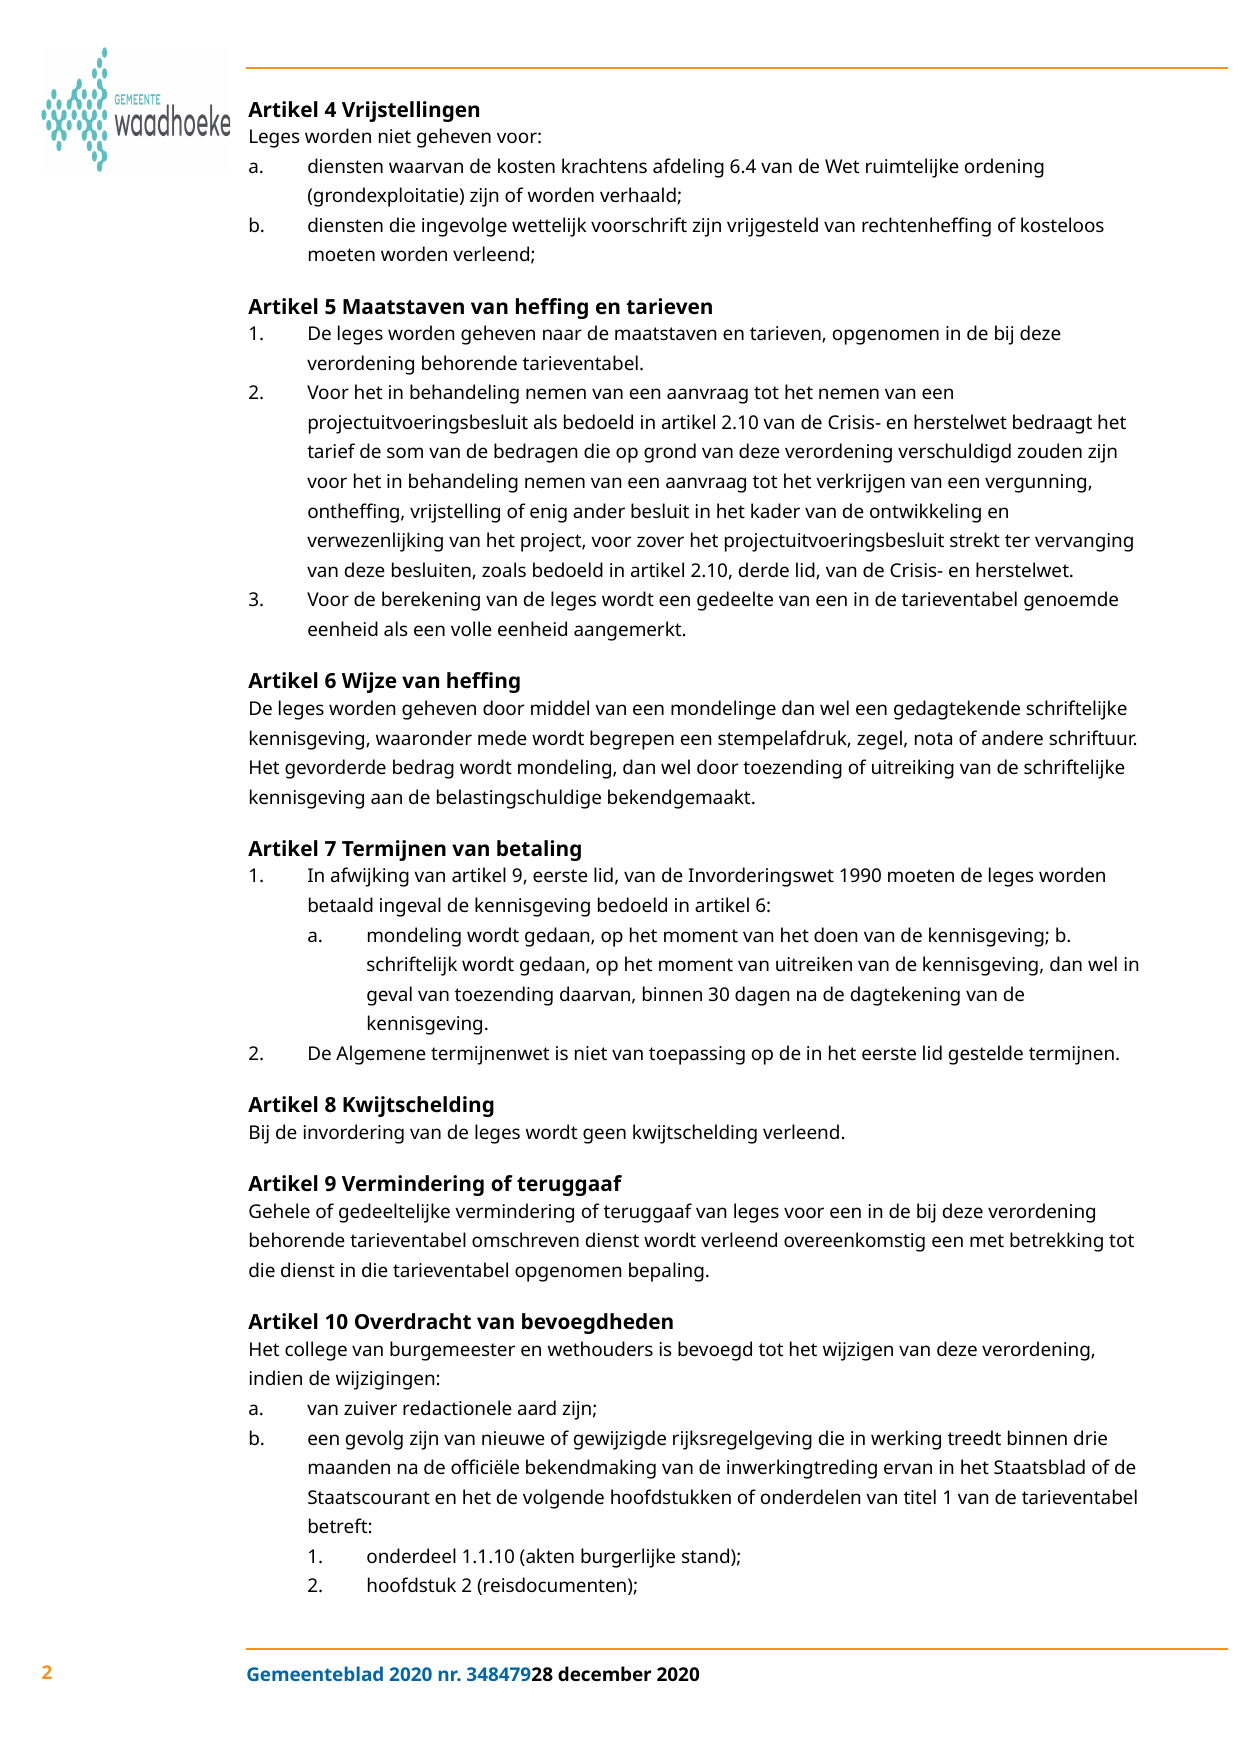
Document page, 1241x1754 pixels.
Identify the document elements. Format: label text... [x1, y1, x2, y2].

list hoofdstuk 2 (reisdocumenten); [307, 1573, 1152, 1598]
text Artikel 5 Maatstaven van heffing en tarieven [248, 292, 1152, 320]
list van zuiver redactionele aard zijn; [248, 1395, 1152, 1421]
list Voor de berekening van de leges wordt een gedeelte van een in de tarieventabel genoemde eenheid als een volle eenheid aangemerkt. [248, 587, 1152, 642]
text Leges worden niet geheven voor: [248, 123, 1152, 149]
list De leges worden geheven naar de maatstaven en tarieven, opgenomen in de bij deze verordening behorende tarieventabel. [248, 320, 1152, 376]
text Gehele of gedeeltelijke vermindering of teruggaaf van leges voor een in de bij deze verordening behorende tarieventabel omschreven dienst wordt verleend overeenkomstig een met betrekking tot die dienst in die tarieventabel opgenomen bepaling. [248, 1198, 1152, 1283]
text Artikel 8 Kwijtschelding [248, 1091, 1152, 1119]
list De Algemene termijnenwet is niet van toepassing op de in het eerste lid gestelde termijnen. [248, 1040, 1152, 1066]
text Het college van burgemeester en wethouders is bevoegd tot het wijzigen van deze verordening, indien de wijzigingen: [248, 1336, 1152, 1391]
list mondeling wordt gedaan, op het moment van het doen van de kennisgeving; b. schriftelijk wordt gedaan, op het moment van uitreiken van de kennisgeving, dan wel in geval van toezending daarvan, binnen 30 dagen na de dagtekening van de kennisgeving. [307, 922, 1152, 1036]
text De leges worden geheven door middel van een mondelinge dan wel een gedagtekende schriftelijke kennisgeving, waaronder mede wordt begrepen een stempelafdruk, zegel, nota of andere schriftuur. Het gevorderde bedrag wordt mondeling, dan wel door toezending of uitreiking van de schriftelijke kennisgeving aan de belastingschuldige bekendgemaakt. [248, 695, 1152, 809]
text Bij de invordering van de leges wordt geen kwijtschelding verleend. [248, 1119, 1152, 1145]
list diensten die ingevolge wettelijk voorschrift zijn vrijgesteld van rechtenheffing of kosteloos moeten worden verleend; [248, 212, 1152, 267]
list projectuitvoeringsbesluit als bedoeld in artikel 2.10 van de Crisis- en herstelwet bedraagt het tarief de som van de bedragen die op grond van deze verordening verschuldigd zouden zijn voor het in behandeling nemen van een aanvraag tot het verkrijgen van een vergunning, ontheffing, vrijstelling of enig ander besluit in het kader van de ontwikkeling en verwezenlijking van het project, voor zover het projectuitvoeringsbesluit strekt ter vervanging van deze besluiten, zoals bedoeld in artikel 2.10, derde lid, van de Crisis- en herstelwet. [248, 409, 1152, 583]
text Artikel 10 Overdracht van bevoegdheden [248, 1307, 1152, 1336]
list diensten waarvan de kosten krachtens afdeling 6.4 van de Wet ruimtelijke ordening (grondexploitatie) zijn of worden verhaald; [248, 153, 1152, 208]
text Artikel 7 Termijnen van betaling [248, 834, 1152, 863]
list een gevolg zijn van nieuwe of gewijzigde rijksregelgeving die in werking treedt binnen drie maanden na de officiële bekendmaking van de inwerkingtreding ervan in het Staatsblad of de Staatscourant en het de volgende hoofdstukken of onderdelen van titel 1 van de tarieventabel betreft: [248, 1425, 1152, 1539]
text Artikel 4 Vrijstellingen [248, 95, 1152, 123]
list In afwijking van artikel 9, eerste lid, van de Invorderingswet 1990 moeten de leges worden betaald ingeval de kennisgeving bedoeld in artikel 6: [248, 863, 1152, 918]
text Artikel 9 Vermindering of teruggaaf [248, 1169, 1152, 1198]
list Voor het in behandeling nemen van een aanvraag tot het nemen van een [248, 379, 1152, 405]
list onderdeel 1.1.10 (akten burgerlijke stand); [307, 1543, 1152, 1569]
text Artikel 6 Wijze van heffing [248, 667, 1152, 695]
picture [41, 47, 231, 172]
